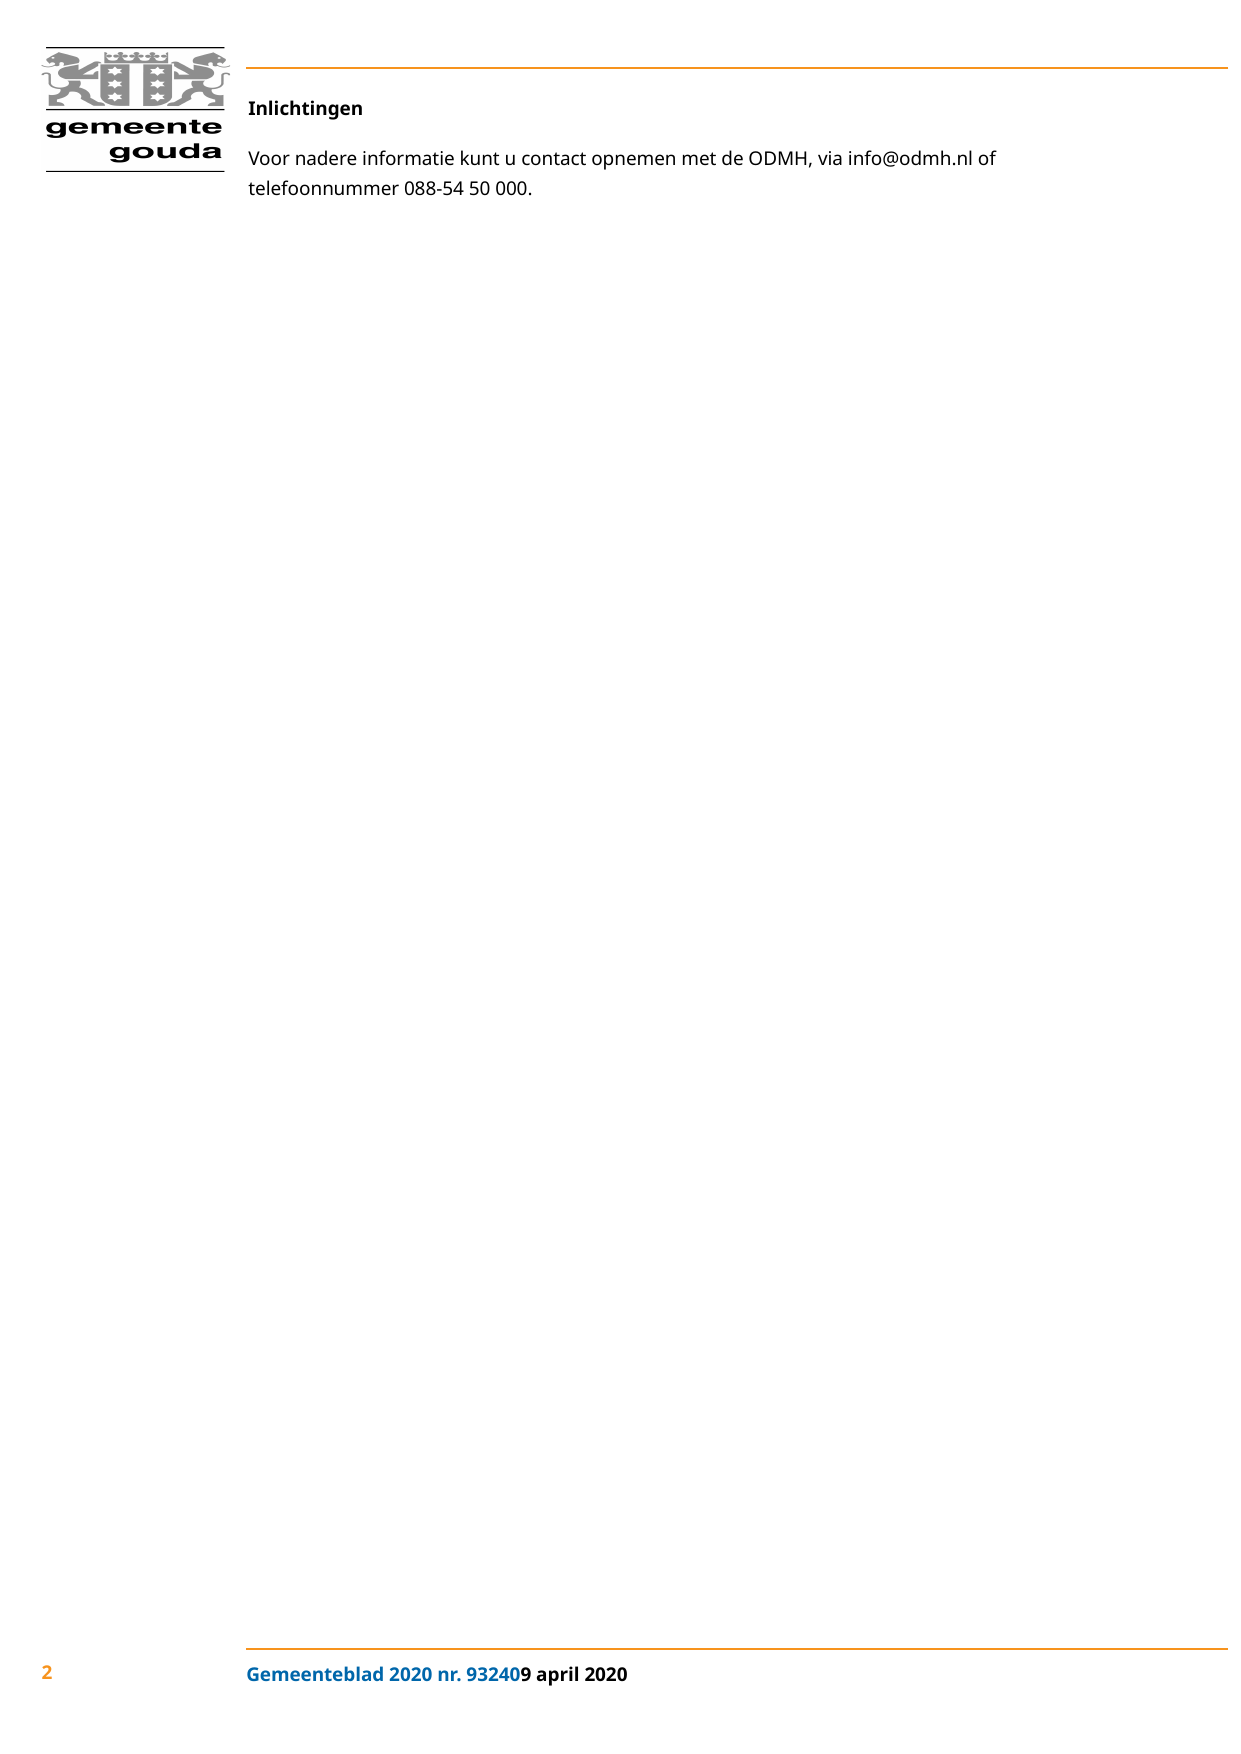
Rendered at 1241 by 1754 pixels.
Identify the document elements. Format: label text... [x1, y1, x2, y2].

text Voor nadere informatie kunt u contact opnemen met de ODMH, via info@odmh.nl of telefoonnummer 088-54 50 000. [248, 145, 1152, 201]
text Inlichtingen [248, 95, 1152, 121]
picture [41, 47, 231, 172]
